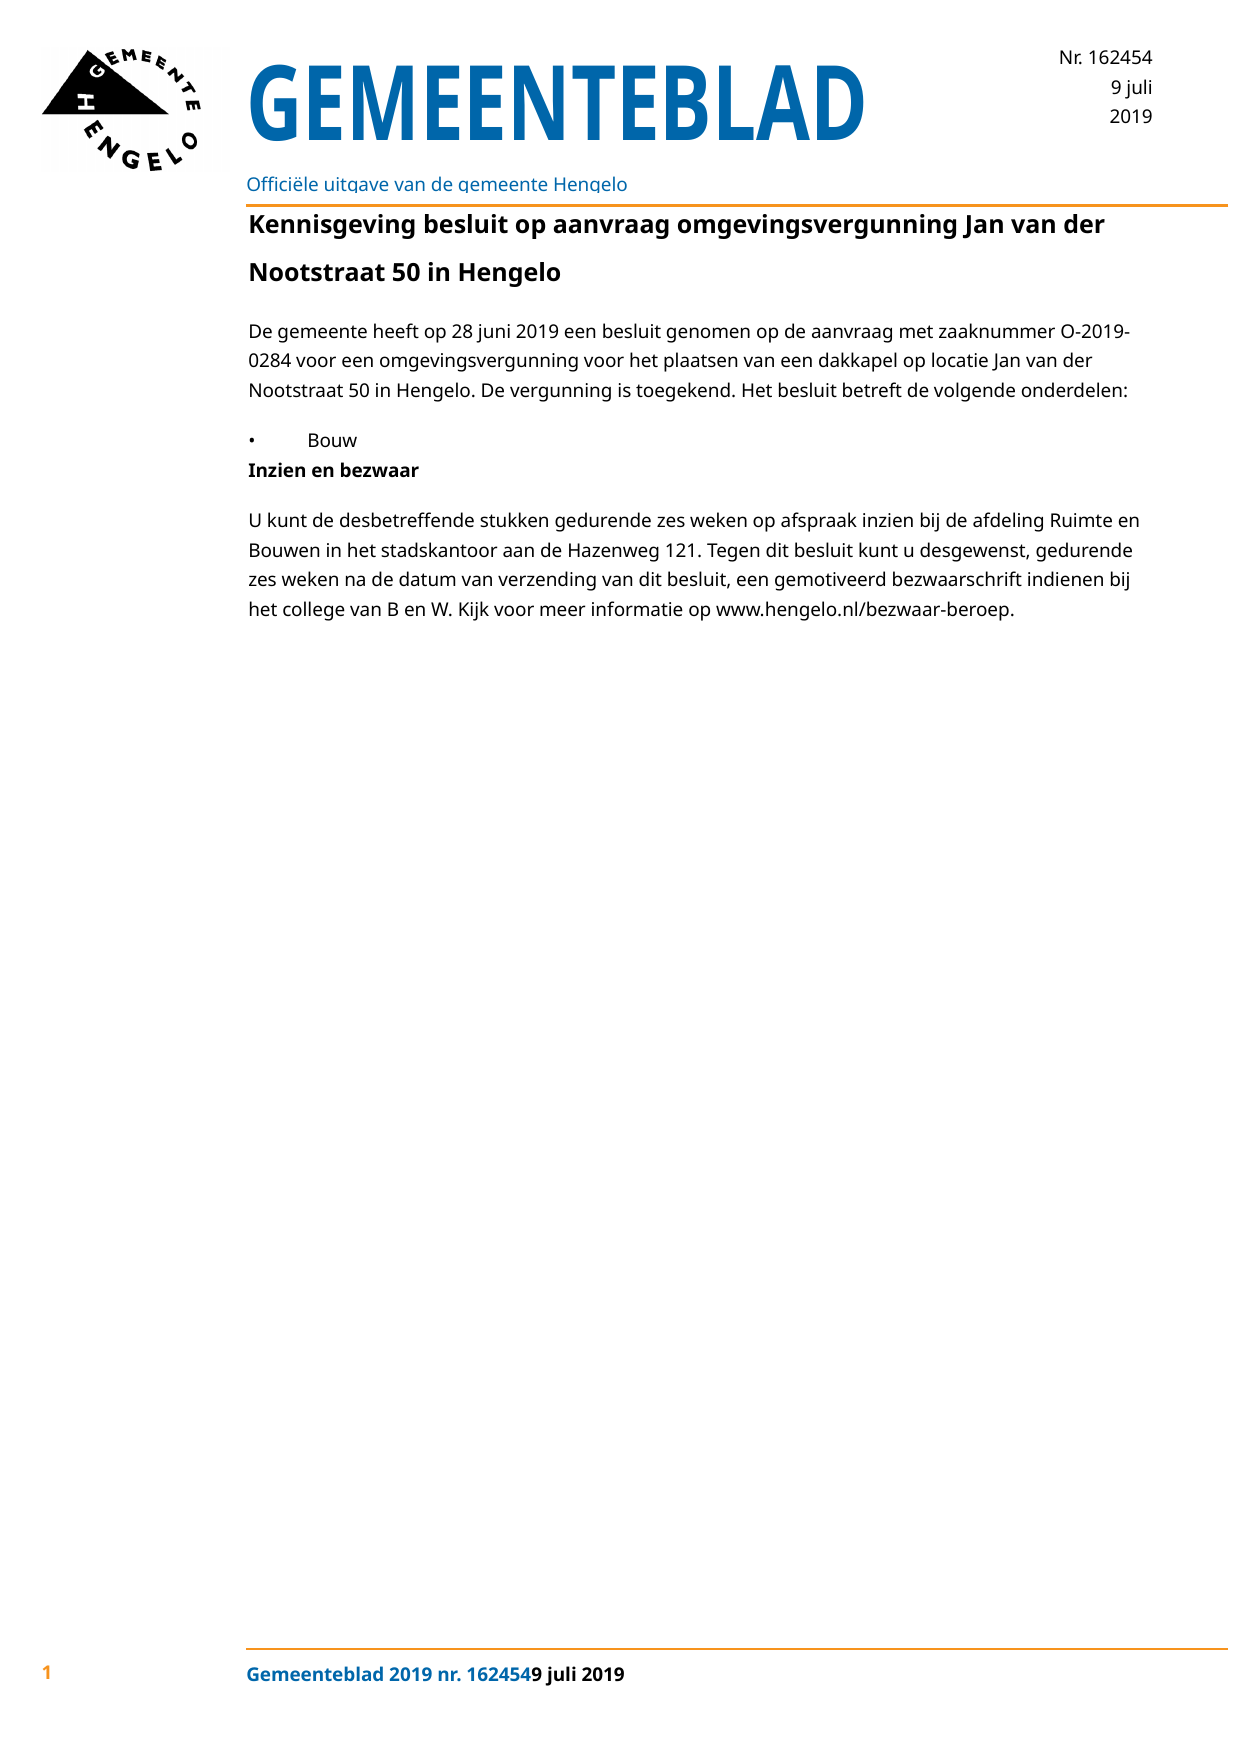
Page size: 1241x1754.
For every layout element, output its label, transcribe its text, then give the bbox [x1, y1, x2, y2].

list Bouw [248, 427, 1152, 453]
picture [41, 47, 231, 172]
text De gemeente heeft op 28 juni 2019 een besluit genomen op de aanvraag met zaaknummer O-2019-0284 voor een omgevingsvergunning voor het plaatsen van een dakkapel op locatie Jan van der Nootstraat 50 in Hengelo. De vergunning is toegekend. Het besluit betreft de volgende onderdelen: [248, 318, 1152, 403]
text U kunt de desbetreffende stukken gedurende zes weken op afspraak inzien bij de afdeling Ruimte en Bouwen in het stadskantoor aan de Hazenweg 121. Tegen dit besluit kunt u desgewenst, gedurende zes weken na de datum van verzending van dit besluit, een gemotiveerd bezwaarschrift indienen bij het college van B en W. Kijk voor meer informatie op www.hengelo.nl/bezwaar-beroep. [248, 507, 1152, 622]
text Kennisgeving besluit op aanvraag omgevingsvergunning Jan van der Nootstraat 50 in Hengelo [248, 207, 1152, 288]
text Inzien en bezwaar [248, 457, 1152, 483]
